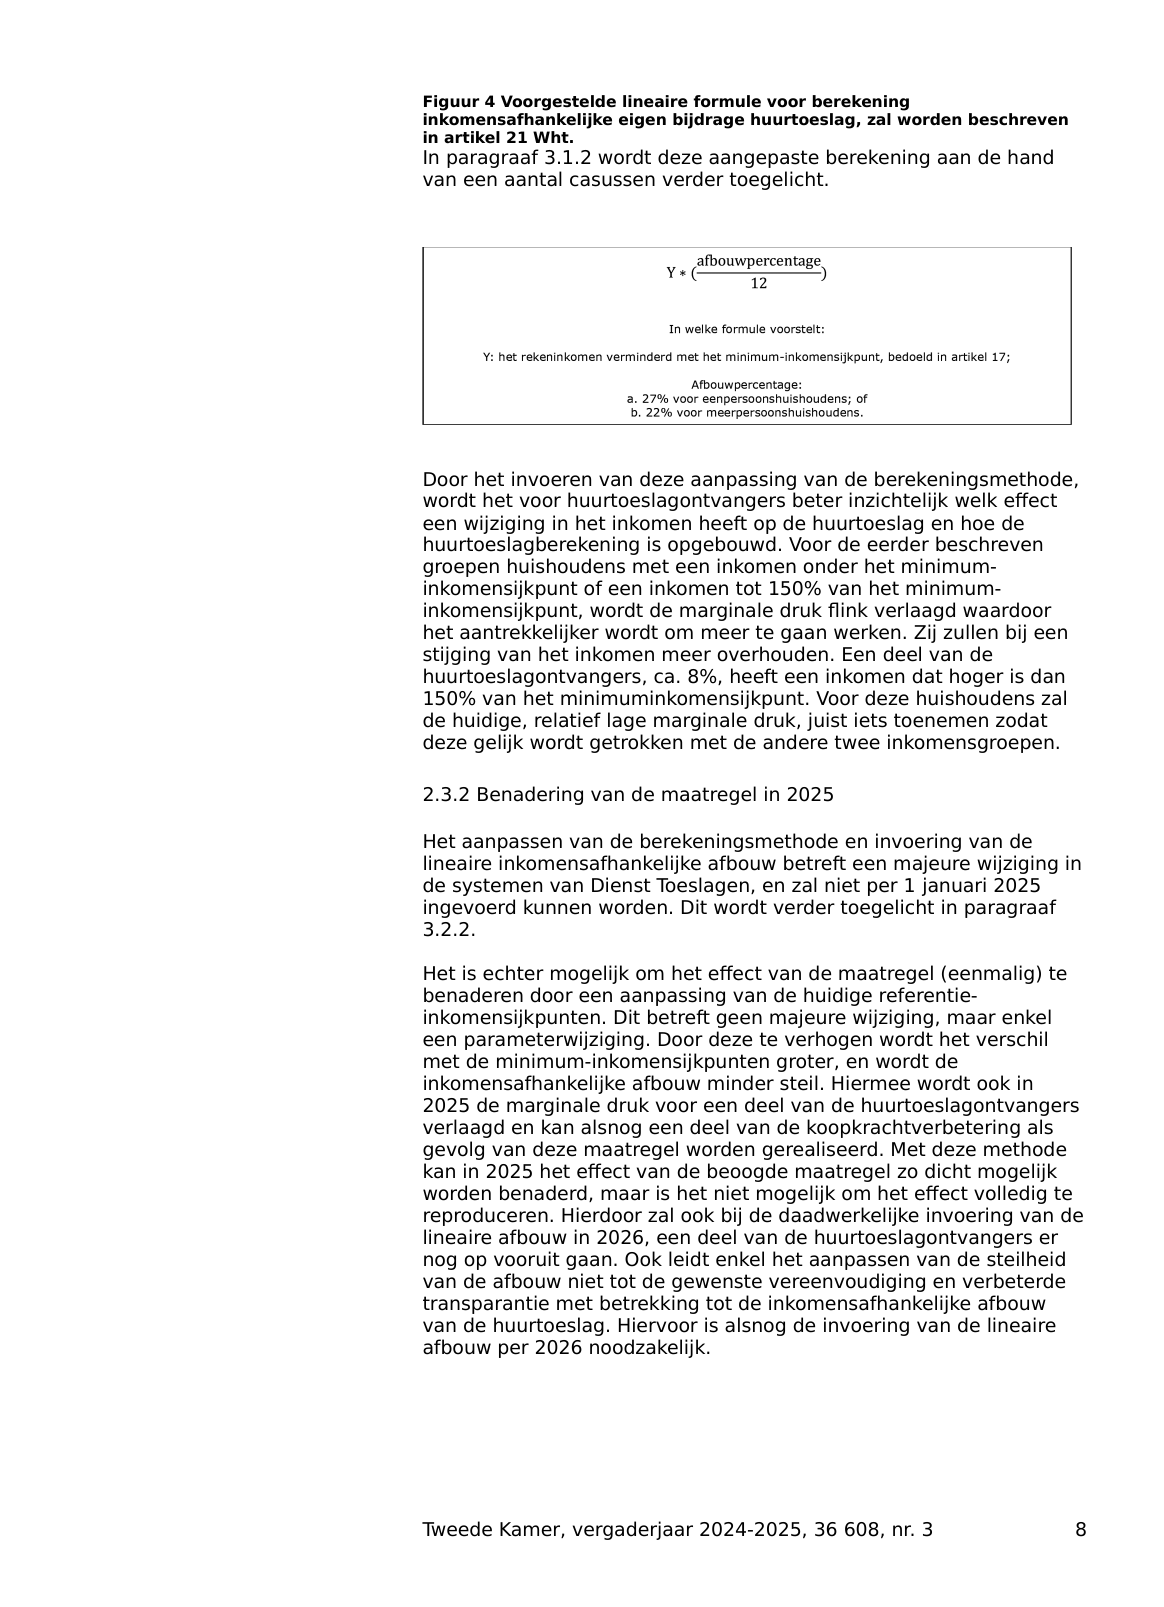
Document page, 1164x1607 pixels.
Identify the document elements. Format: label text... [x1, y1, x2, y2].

subtitle 2.3.2 Benadering van de maatregel in 2025 [422, 784, 1087, 806]
text Het aanpassen van de berekeningsmethode en invoering van de lineaire inkomensafhankelijke afbouw betreft een majeure wijziging in de systemen van Dienst Toeslagen, en zal niet per 1 januari 2025 ingevoerd kunnen worden. Dit wordt verder toegelicht in paragraaf 3.2.2. [422, 831, 1087, 941]
text Door het invoeren van deze aanpassing van de berekeningsmethode, wordt het voor huurtoeslagontvangers beter inzichtelijk welk effect een wijziging in het inkomen heeft op de huurtoeslag en hoe de huurtoeslagberekening is opgebouwd. Voor de eerder beschreven groepen huishoudens met een inkomen onder het minimum-inkomensijkpunt of een inkomen tot 150% van het minimum-inkomensijkpunt, wordt de marginale druk flink verlaagd waardoor het aantrekkelijker wordt om meer te gaan werken. Zij zullen bij een stijging van het inkomen meer overhouden. Een deel van de huurtoeslagontvangers, ca. 8%, heeft een inkomen dat hoger is dan 150% van het minimuminkomensijkpunt. Voor deze huishoudens zal de huidige, relatief lage marginale druk, juist iets toenemen zodat deze gelijk wordt getrokken met de andere twee inkomensgroepen. [422, 468, 1087, 754]
text Het is echter mogelijk om het effect van de maatregel (eenmalig) te benaderen door een aanpassing van de huidige referentie-inkomensijkpunten. Dit betreft geen majeure wijziging, maar enkel een parameterwijziging. Door deze te verhogen wordt het verschil met de minimum-inkomensijkpunten groter, en wordt de inkomensafhankelijke afbouw minder steil. Hiermee wordt ook in 2025 de marginale druk voor een deel van de huurtoeslagontvangers verlaagd en kan alsnog een deel van de koopkrachtverbetering als gevolg van deze maatregel worden gerealiseerd. Met deze methode kan in 2025 het effect van de beoogde maatregel zo dicht mogelijk worden benaderd, maar is het niet mogelijk om het effect volledig te reproduceren. Hierdoor zal ook bij de daadwerkelijke invoering van de lineaire afbouw in 2026, een deel van de huurtoeslagontvangers er nog op vooruit gaan. Ook leidt enkel het aanpassen van de steilheid van de afbouw niet tot de gewenste vereenvoudiging en verbeterde transparantie met betrekking tot de inkomensafhankelijke afbouw van de huurtoeslag. Hiervoor is alsnog de invoering van de lineaire afbouw per 2026 noodzakelijk. [422, 963, 1087, 1359]
text Figuur 4 Voorgestelde lineaire formule voor berekening inkomensafhankelijke eigen bijdrage huurtoeslag, zal worden beschreven in artikel 21 Wht. [422, 93, 1072, 147]
text In paragraaf 3.1.2 wordt deze aangepaste berekening aan de hand van een aantal casussen verder toegelicht. [422, 59, 1087, 191]
picture [422, 247, 1072, 425]
